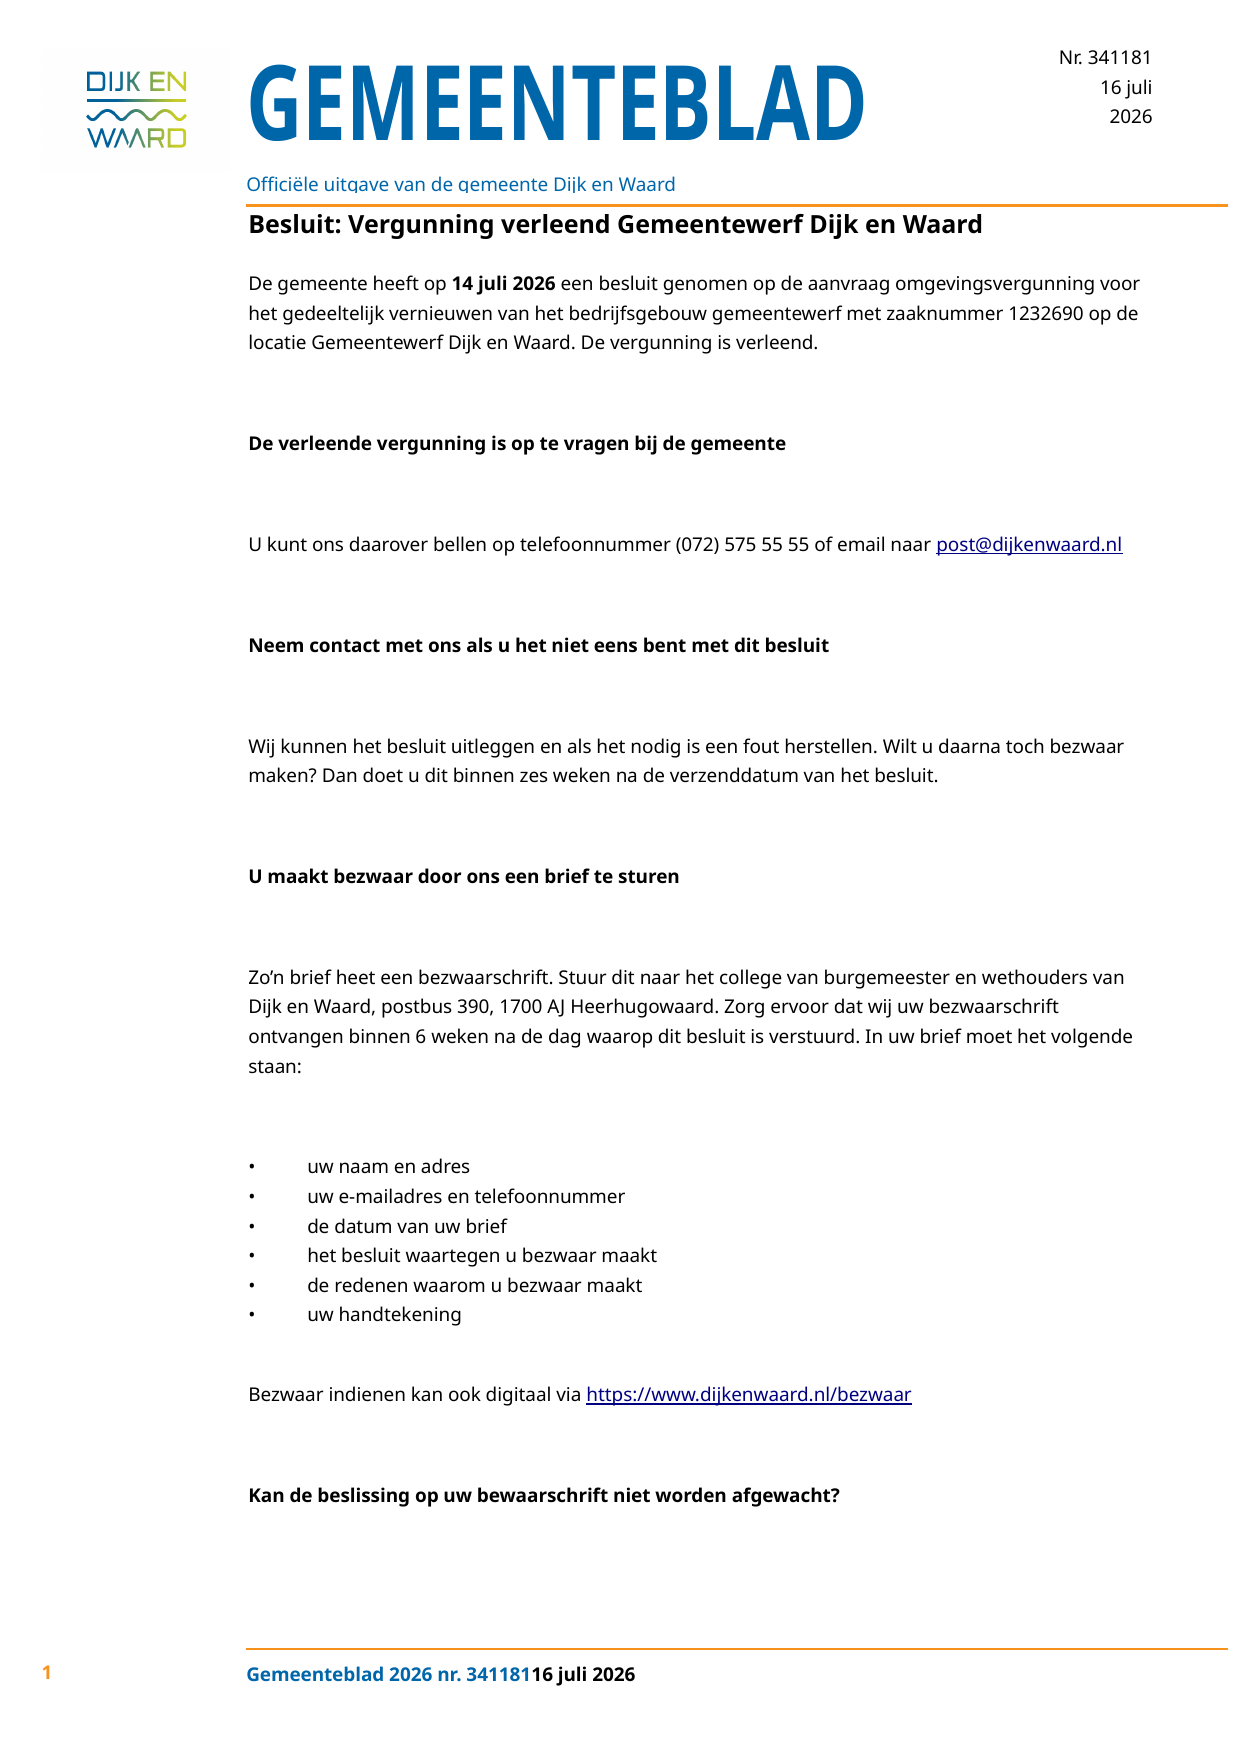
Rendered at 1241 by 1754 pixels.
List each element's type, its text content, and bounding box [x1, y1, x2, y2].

list de redenen waarom u bezwaar maakt [248, 1272, 1152, 1298]
text Kan de beslissing op uw bewaarschrift niet worden afgewacht? [248, 1482, 1152, 1508]
text Bezwaar indienen kan ook digitaal via https://www.dijkenwaard.nl/bezwaar [248, 1382, 1152, 1407]
list de datum van uw brief [248, 1213, 1152, 1238]
picture [41, 47, 231, 172]
text U kunt ons daarover bellen op telefoonnummer (072) 575 55 55 of email naar post@dijkenwaard.nl [248, 531, 1152, 557]
list uw naam en adres [248, 1154, 1152, 1179]
text Neem contact met ons als u het niet eens bent met dit besluit [248, 632, 1152, 658]
list het besluit waartegen u bezwaar maakt [248, 1242, 1152, 1268]
list uw e-mailadres en telefoonnummer [248, 1183, 1152, 1209]
text Zo’n brief heet een bezwaarschrift. Stuur dit naar het college van burgemeester en wethouders van Dijk en Waard, postbus 390, 1700 AJ Heerhugowaard. Zorg ervoor dat wij uw bezwaarschrift ontvangen binnen 6 weken na de dag waarop dit besluit is verstuurd. In uw brief moet het volgende staan: [248, 964, 1152, 1078]
list uw handtekening [248, 1302, 1152, 1327]
text Wij kunnen het besluit uitleggen en als het nodig is een fout herstellen. Wilt u daarna toch bezwaar maken? Dan doet u dit binnen zes weken na de verzenddatum van het besluit. [248, 733, 1152, 788]
text De gemeente heeft op 14 juli 2026 een besluit genomen op de aanvraag omgevingsvergunning voor het gedeeltelijk vernieuwen van het bedrijfsgebouw gemeentewerf met zaaknummer 1232690 op de locatie Gemeentewerf Dijk en Waard. De vergunning is verleend. [248, 270, 1152, 355]
text U maakt bezwaar door ons een brief te sturen [248, 863, 1152, 889]
text De verleende vergunning is op te vragen bij de gemeente [248, 430, 1152, 456]
text Besluit: Vergunning verleend Gemeentewerf Dijk en Waard [248, 207, 1152, 241]
